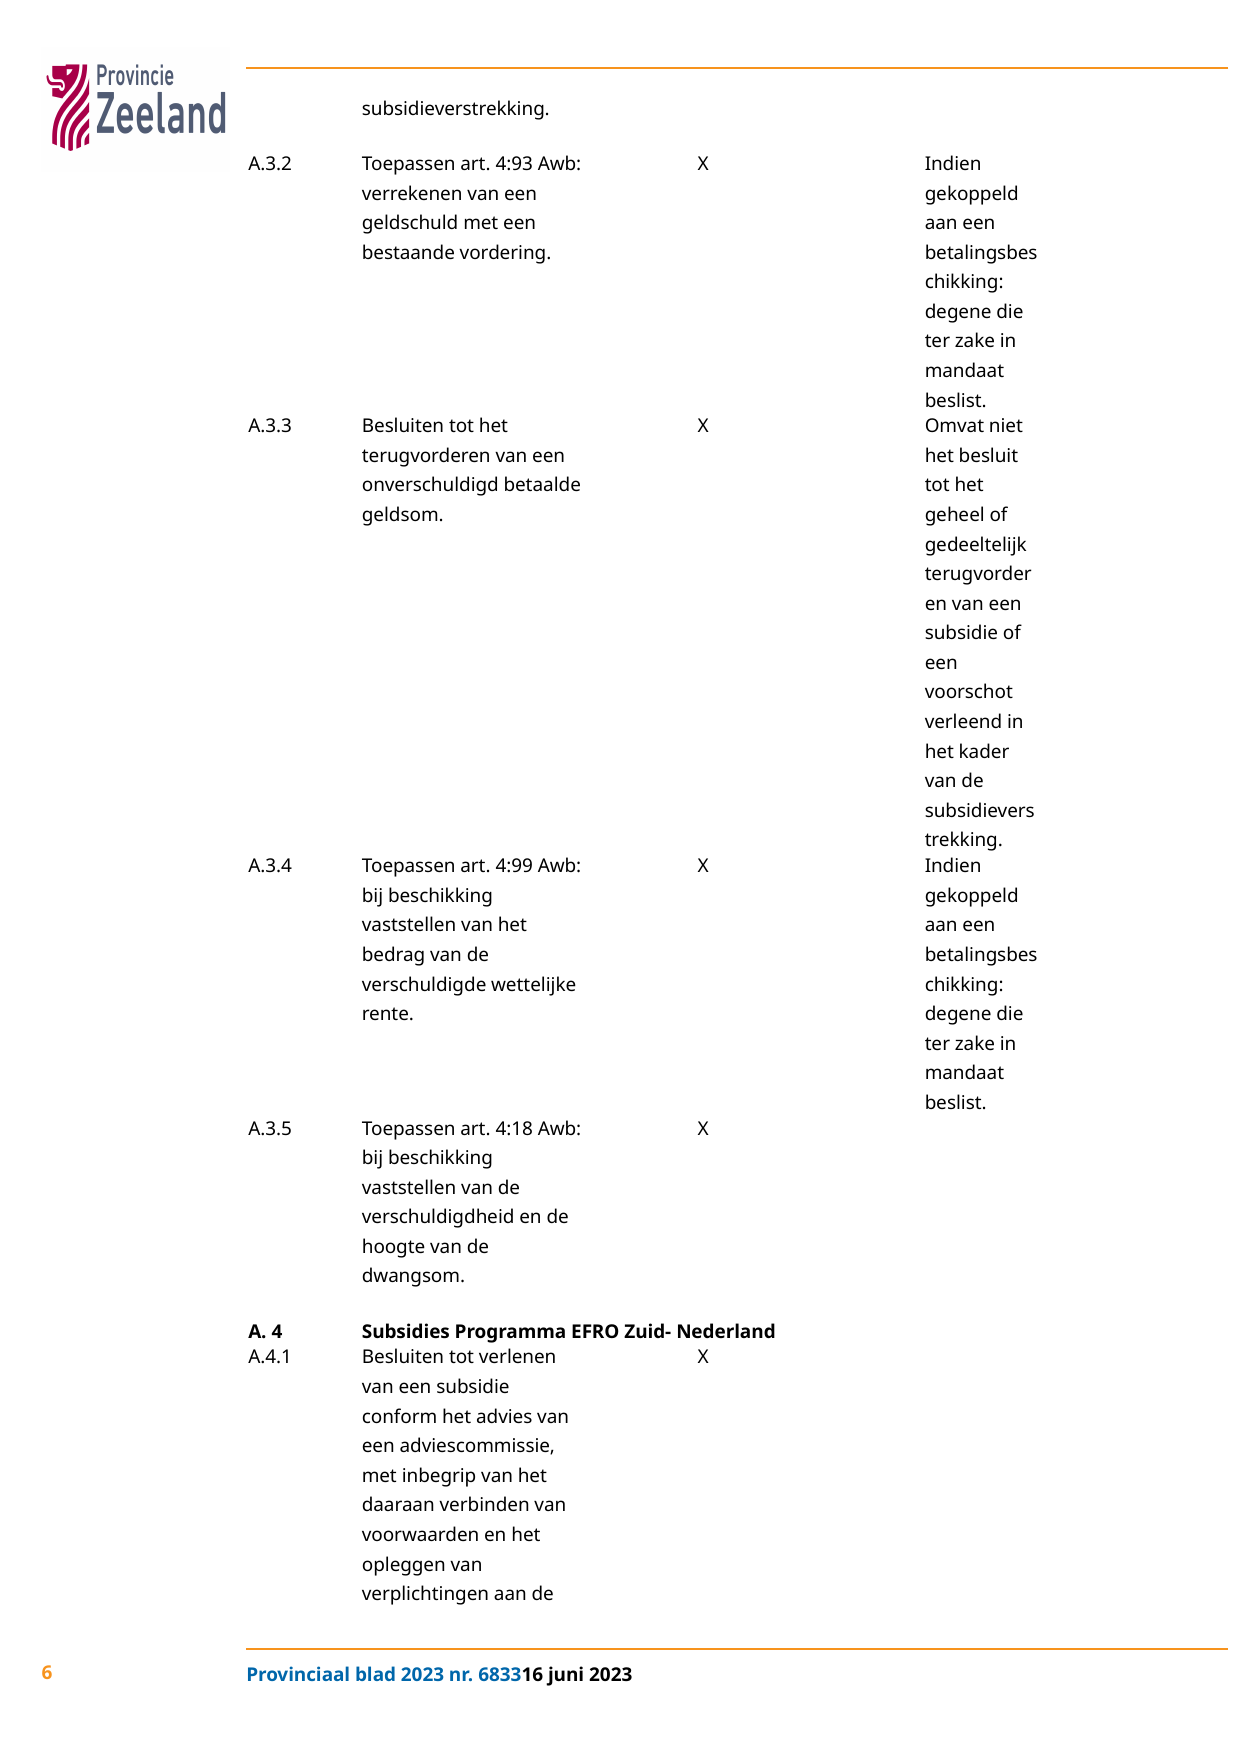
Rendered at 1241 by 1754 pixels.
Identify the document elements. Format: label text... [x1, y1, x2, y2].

table_cell [811, 853, 924, 1115]
table_cell [584, 95, 697, 150]
table_cell A.3.4 [248, 853, 362, 1115]
table_cell [811, 1115, 924, 1318]
table_cell Subsidies Programma EFRO Zuid- Nederland [362, 1318, 1152, 1344]
table_cell A.3.5 [248, 1115, 362, 1318]
table_cell [584, 853, 697, 1115]
table_cell [584, 413, 697, 852]
table_cell [697, 95, 811, 150]
table_cell Toepassen art. 4:99 Awb: bij beschikking vaststellen van het bedrag van de verschuldigde wettelijke rente. [362, 853, 584, 1115]
table_cell Besluiten tot het terugvorderen van een onverschuldigd betaalde geldsom. [362, 413, 584, 852]
table_cell Omvat niet het besluit tot het geheel of gedeeltelijk terugvorderen van een subsidie of een voorschot verleend in het kader van de subsidieverstrekking. [925, 413, 1038, 852]
table_cell Toepassen art. 4:18 Awb: bij beschikking vaststellen van de verschuldigdheid en de hoogte van de dwangsom. [362, 1115, 584, 1318]
picture [41, 47, 231, 172]
table_cell A.3.2 [248, 150, 362, 412]
table_cell A. 4 [248, 1318, 362, 1344]
table_cell [925, 1344, 1038, 1606]
table_cell [925, 1115, 1038, 1318]
table_cell A.3.3 [248, 413, 362, 852]
table_cell X [697, 1344, 811, 1606]
table_cell [811, 150, 924, 412]
table_cell X [697, 853, 811, 1115]
table_cell A.4.1 [248, 1344, 362, 1606]
table_cell Besluiten tot verlenen van een subsidie conform het advies van een adviescommissie, met inbegrip van het daaraan verbinden van voorwaarden en het opleggen van verplichtingen aan de [362, 1344, 584, 1606]
table_cell [925, 95, 1038, 150]
table_cell [811, 413, 924, 852]
table_cell Indien gekoppeld aan een betalingsbeschikking: degene die ter zake in mandaat beslist. [925, 150, 1038, 412]
table_cell [248, 95, 362, 150]
table_cell Toepassen art. 4:93 Awb: verrekenen van een geldschuld met een bestaande vordering. [362, 150, 584, 412]
table_cell [584, 150, 697, 412]
table_cell X [697, 413, 811, 852]
table_cell [811, 95, 924, 150]
table_cell subsidieverstrekking. [362, 95, 584, 150]
table_cell [811, 1344, 924, 1606]
table_cell X [697, 1115, 811, 1318]
table_cell [584, 1344, 697, 1606]
table_cell [584, 1115, 697, 1318]
table_cell Indien gekoppeld aan een betalingsbeschikking: degene die ter zake in mandaat beslist. [925, 853, 1038, 1115]
table_cell X [697, 150, 811, 412]
